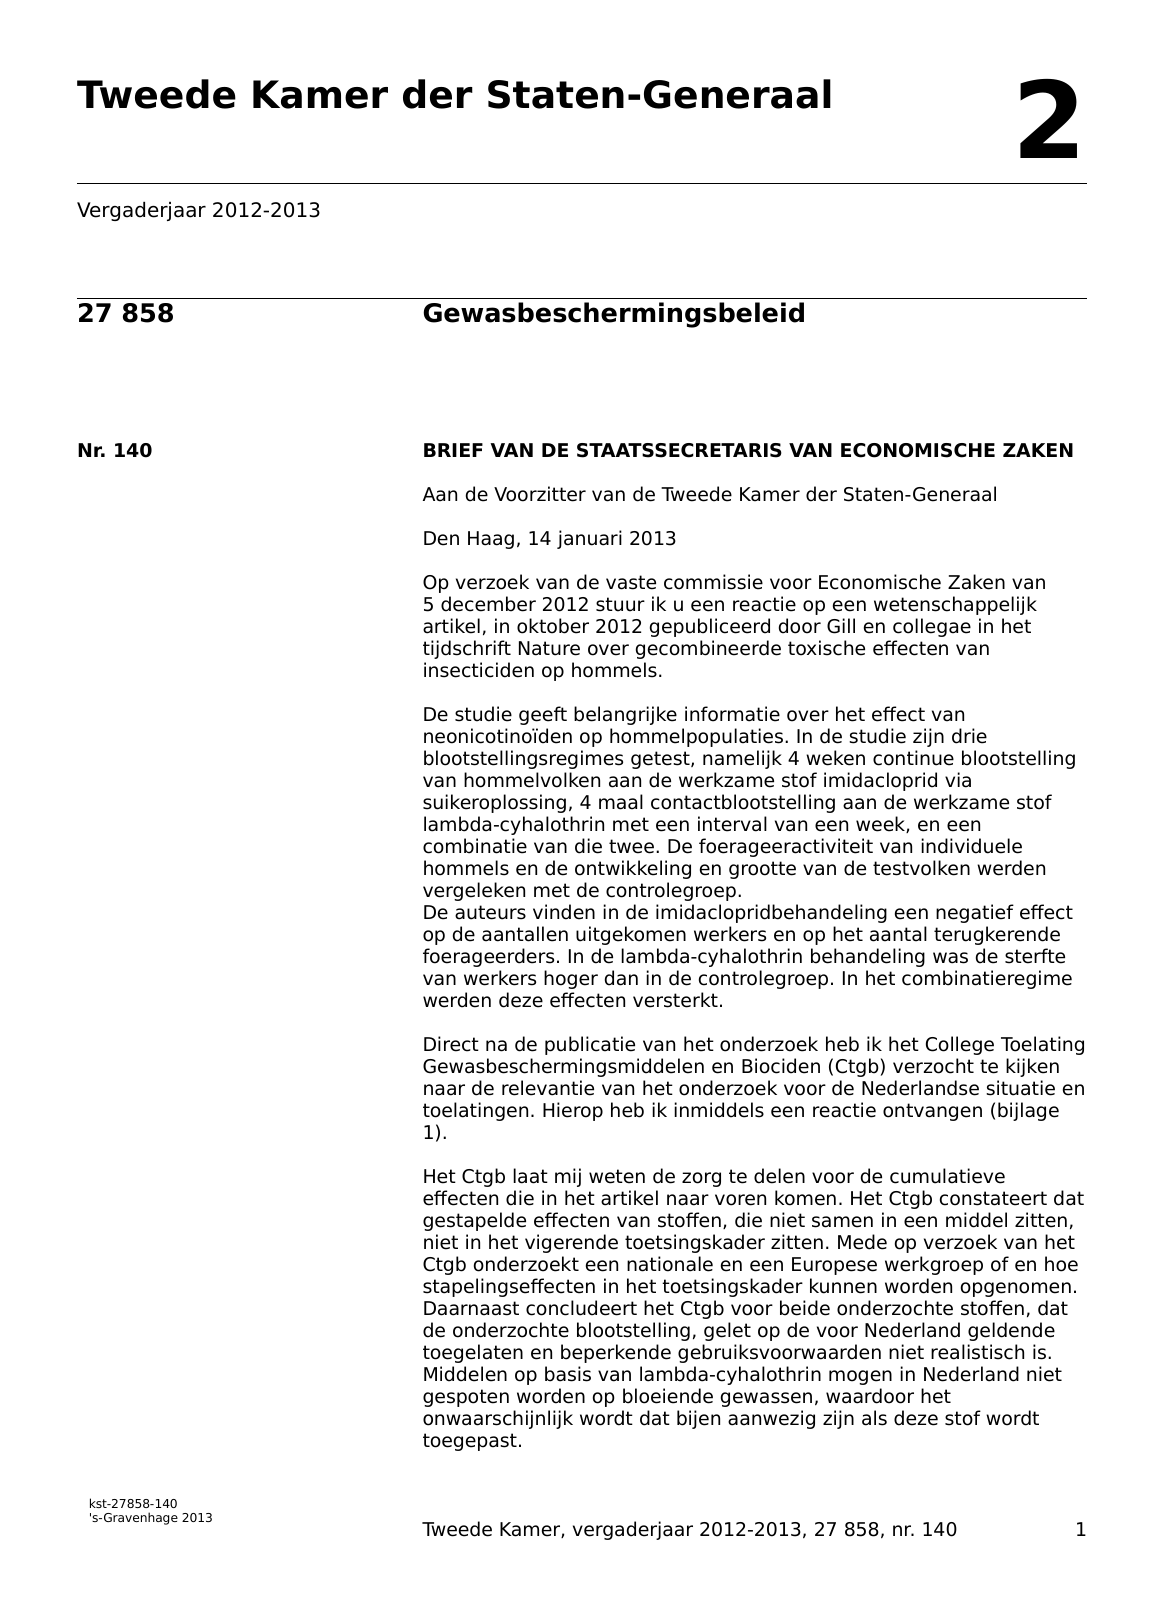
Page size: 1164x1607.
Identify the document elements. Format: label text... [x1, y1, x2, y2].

text Het Ctgb laat mij weten de zorg te delen voor de cumulatieve effecten die in het artikel naar voren komen. Het Ctgb constateert dat gestapelde effecten van stoffen, die niet samen in een middel zitten, niet in het vigerende toetsingskader zitten. Mede op verzoek van het Ctgb onderzoekt een nationale en een Europese werkgroep of en hoe stapelingseffecten in het toetsingskader kunnen worden opgenomen. Daarnaast concludeert het Ctgb voor beide onderzochte stoffen, dat de onderzochte blootstelling, gelet op de voor Nederland geldende toegelaten en beperkende gebruiksvoorwaarden niet realistisch is. Middelen op basis van lambda-cyhalothrin mogen in Nederland niet gespoten worden op bloeiende gewassen, waardoor het onwaarschijnlijk wordt dat bijen aanwezig zijn als deze stof wordt toegepast. [422, 1166, 1087, 1452]
text Direct na de publicatie van het onderzoek heb ik het College Toelating Gewasbeschermingsmiddelen en Biociden (Ctgb) verzocht te kijken naar de relevantie van het onderzoek voor de Nederlandse situatie en toelatingen. Hierop heb ik inmiddels een reactie ontvangen (bijlage 1). [422, 1034, 1087, 1144]
text De studie geeft belangrijke informatie over het effect van neonicotinoïden op hommelpopulaties. In de studie zijn drie blootstellingsregimes getest, namelijk 4 weken continue blootstelling van hommelvolken aan de werkzame stof imidacloprid via suikeroplossing, 4 maal contactblootstelling aan de werkzame stof lambda-cyhalothrin met een interval van een week, en een combinatie van die twee. De foerageeractiviteit van individuele hommels en de ontwikkeling en grootte van de testvolken werden vergeleken met de controlegroep. [422, 704, 1087, 902]
subtitle Nr. 140 BRIEF VAN DE STAATSSECRETARIS VAN ECONOMISCHE ZAKEN [77, 440, 1087, 462]
table_cell Vergaderjaar 2012-2013 [77, 184, 1087, 298]
table_header 2 [886, 59, 1087, 183]
text Aan de Voorzitter van de Tweede Kamer der Staten-Generaal [422, 484, 1087, 506]
subtitle 27 858 Gewasbeschermingsbeleid [77, 299, 1087, 329]
text Op verzoek van de vaste commissie voor Economische Zaken van 5 december 2012 stuur ik u een reactie op een wetenschappelijk artikel, in oktober 2012 gepubliceerd door Gill en collegae in het tijdschrift Nature over gecombineerde toxische effecten van insecticiden op hommels. [422, 572, 1087, 682]
text Den Haag, 14 januari 2013 [422, 528, 1087, 550]
table_header Tweede Kamer der Staten-Generaal [77, 59, 886, 183]
text kst-27858-140 [88, 1497, 323, 1511]
text 's-Gravenhage 2013 [88, 1511, 323, 1525]
text De auteurs vinden in de imidaclopridbehandeling een negatief effect op de aantallen uitgekomen werkers en op het aantal terugkerende foerageerders. In de lambda-cyhalothrin behandeling was de sterfte van werkers hoger dan in de controlegroep. In het combinatieregime werden deze effecten versterkt. [422, 902, 1087, 1012]
